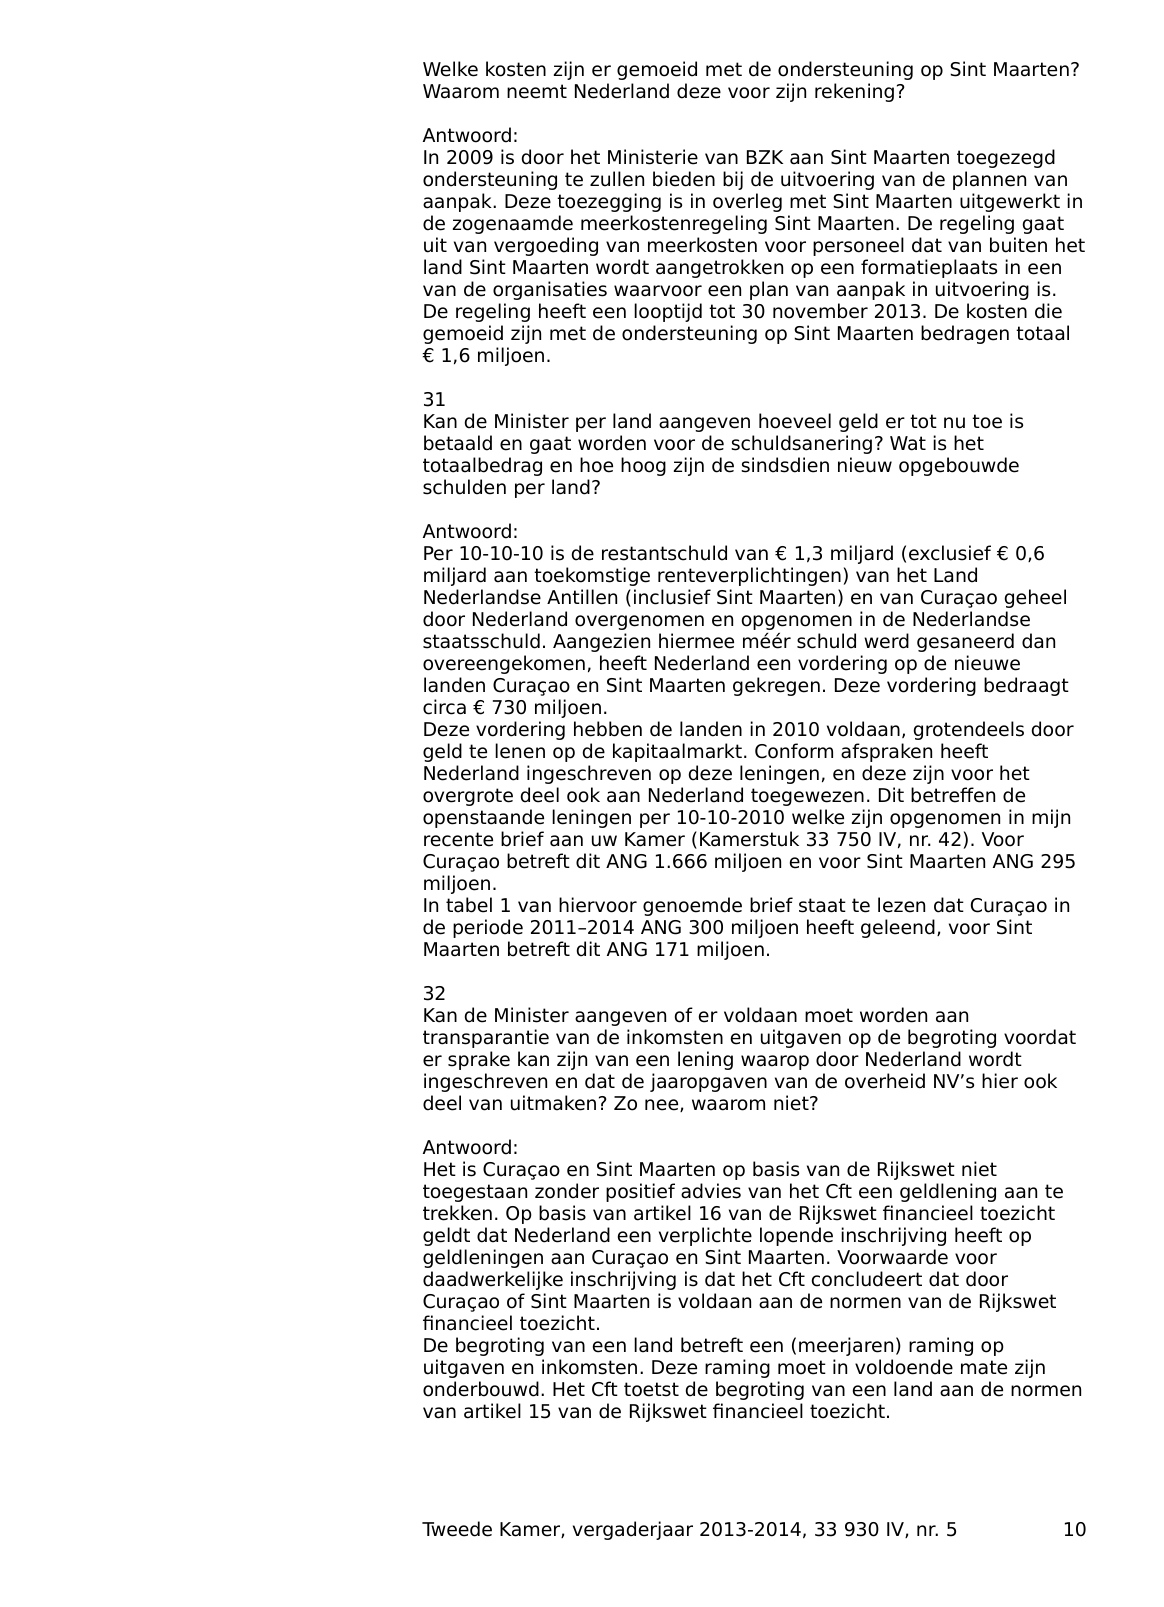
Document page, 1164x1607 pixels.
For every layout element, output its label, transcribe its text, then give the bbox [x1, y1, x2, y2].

text Het is Curaçao en Sint Maarten op basis van de Rijkswet niet toegestaan zonder positief advies van het Cft een geldlening aan te trekken. Op basis van artikel 16 van de Rijkswet financieel toezicht geldt dat Nederland een verplichte lopende inschrijving heeft op geldleningen aan Curaçao en Sint Maarten. Voorwaarde voor daadwerkelijke inschrijving is dat het Cft concludeert dat door Curaçao of Sint Maarten is voldaan aan de normen van de Rijkswet financieel toezicht. [422, 1159, 1087, 1335]
text Antwoord: [422, 1137, 1087, 1159]
text 32 [422, 983, 1087, 1005]
text In 2009 is door het Ministerie van BZK aan Sint Maarten toegezegd ondersteuning te zullen bieden bij de uitvoering van de plannen van aanpak. Deze toezegging is in overleg met Sint Maarten uitgewerkt in de zogenaamde meerkostenregeling Sint Maarten. De regeling gaat uit van vergoeding van meerkosten voor personeel dat van buiten het land Sint Maarten wordt aangetrokken op een formatieplaats in een van de organisaties waarvoor een plan van aanpak in uitvoering is. De regeling heeft een looptijd tot 30 november 2013. De kosten die gemoeid zijn met de ondersteuning op Sint Maarten bedragen totaal € 1,6 miljoen. [422, 147, 1087, 367]
text Deze vordering hebben de landen in 2010 voldaan, grotendeels door geld te lenen op de kapitaalmarkt. Conform afspraken heeft Nederland ingeschreven op deze leningen, en deze zijn voor het overgrote deel ook aan Nederland toegewezen. Dit betreffen de openstaande leningen per 10-10-2010 welke zijn opgenomen in mijn recente brief aan uw Kamer (Kamerstuk 33 750 IV, nr. 42). Voor Curaçao betreft dit ANG 1.666 miljoen en voor Sint Maarten ANG 295 miljoen. [422, 719, 1087, 895]
text De begroting van een land betreft een (meerjaren) raming op uitgaven en inkomsten. Deze raming moet in voldoende mate zijn onderbouwd. Het Cft toetst de begroting van een land aan de normen van artikel 15 van de Rijkswet financieel toezicht. [422, 1335, 1087, 1423]
text Per 10-10-10 is de restantschuld van € 1,3 miljard (exclusief € 0,6 miljard aan toekomstige renteverplichtingen) van het Land Nederlandse Antillen (inclusief Sint Maarten) en van Curaçao geheel door Nederland overgenomen en opgenomen in de Nederlandse staatsschuld. Aangezien hiermee méér schuld werd gesaneerd dan overeengekomen, heeft Nederland een vordering op de nieuwe landen Curaçao en Sint Maarten gekregen. Deze vordering bedraagt circa € 730 miljoen. [422, 543, 1087, 719]
text Antwoord: [422, 125, 1087, 147]
text 31 [422, 389, 1087, 411]
text Welke kosten zijn er gemoeid met de ondersteuning op Sint Maarten? Waarom neemt Nederland deze voor zijn rekening? [422, 59, 1087, 103]
text Kan de Minister per land aangeven hoeveel geld er tot nu toe is betaald en gaat worden voor de schuldsanering? Wat is het totaalbedrag en hoe hoog zijn de sindsdien nieuw opgebouwde schulden per land? [422, 411, 1087, 499]
text Antwoord: [422, 521, 1087, 543]
text In tabel 1 van hiervoor genoemde brief staat te lezen dat Curaçao in de periode 2011–2014 ANG 300 miljoen heeft geleend, voor Sint Maarten betreft dit ANG 171 miljoen. [422, 895, 1087, 961]
text Kan de Minister aangeven of er voldaan moet worden aan transparantie van de inkomsten en uitgaven op de begroting voordat er sprake kan zijn van een lening waarop door Nederland wordt ingeschreven en dat de jaaropgaven van de overheid NV’s hier ook deel van uitmaken? Zo nee, waarom niet? [422, 1005, 1087, 1115]
